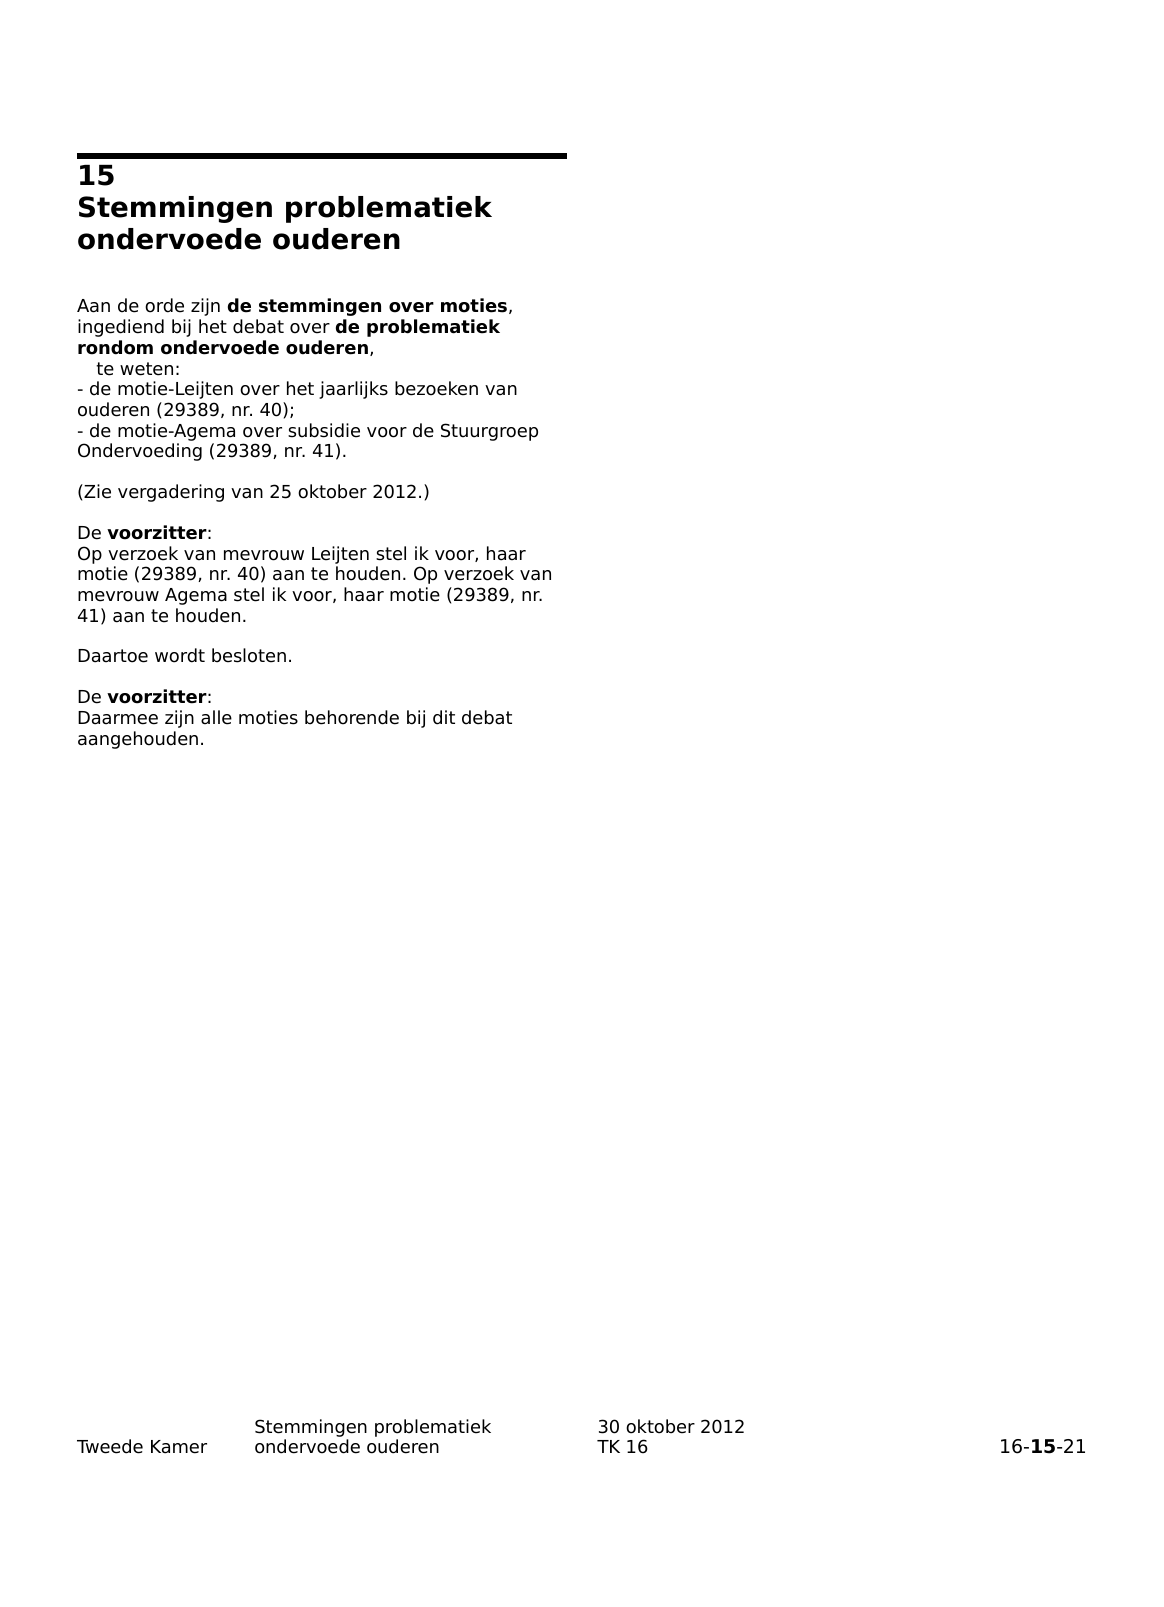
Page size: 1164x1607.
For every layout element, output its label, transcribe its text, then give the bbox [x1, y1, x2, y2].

text (Zie vergadering van 25 oktober 2012.) [77, 482, 567, 503]
text De voorzitter: [77, 523, 567, 543]
title 15 Stemmingen problematiek ondervoede ouderen [77, 159, 567, 256]
text Aan de orde zijn de stemmingen over moties, ingediend bij het debat over de problematiek rondom ondervoede ouderen, [77, 296, 567, 358]
text Daartoe wordt besloten. [77, 646, 567, 667]
text Op verzoek van mevrouw Leijten stel ik voor, haar motie (29389, nr. 40) aan te houden. Op verzoek van mevrouw Agema stel ik voor, haar motie (29389, nr. 41) aan te houden. [77, 543, 567, 626]
text - de motie-Agema over subsidie voor de Stuurgroep Ondervoeding (29389, nr. 41). [77, 421, 567, 462]
text De voorzitter: [77, 687, 567, 708]
text te weten: [77, 358, 567, 379]
text - de motie-Leijten over het jaarlijks bezoeken van ouderen (29389, nr. 40); [77, 379, 567, 421]
text Daarmee zijn alle moties behorende bij dit debat aangehouden. [77, 708, 567, 749]
